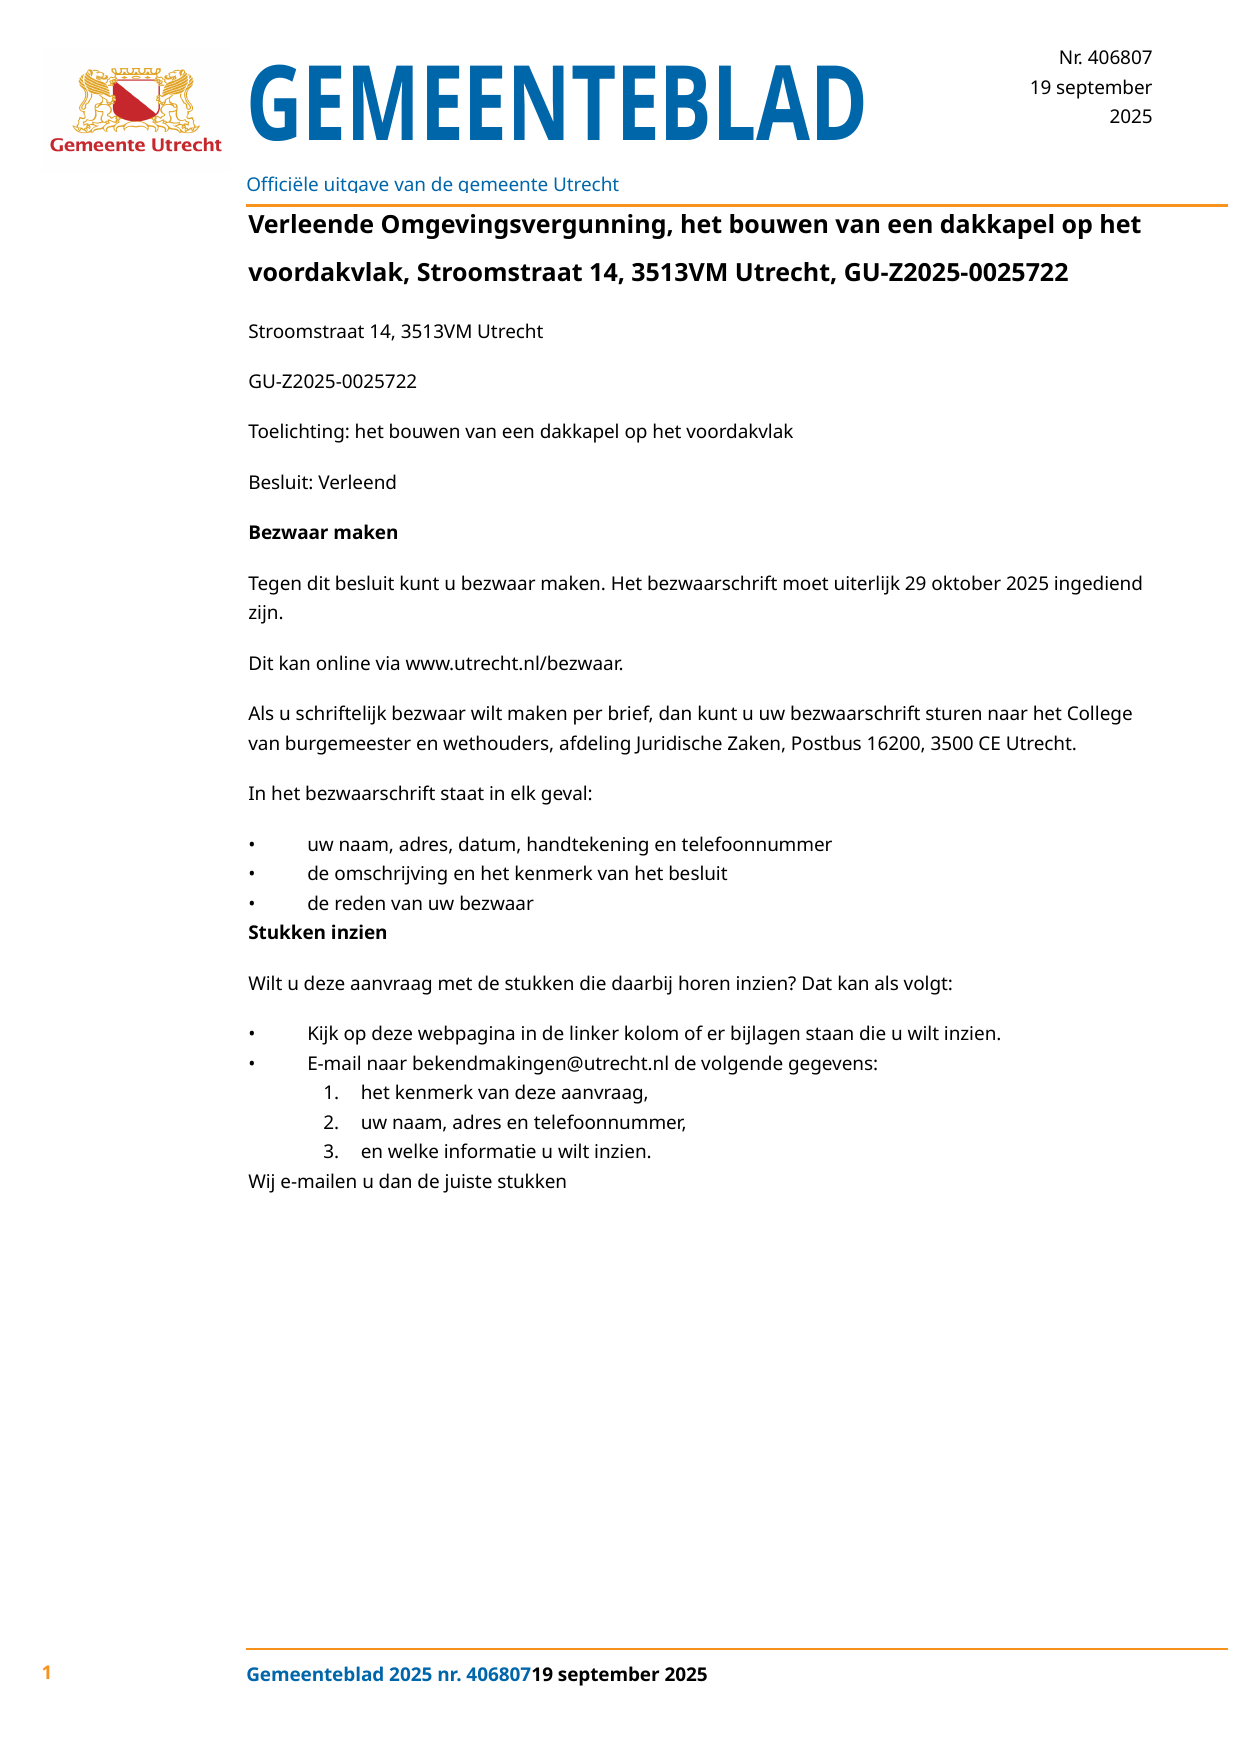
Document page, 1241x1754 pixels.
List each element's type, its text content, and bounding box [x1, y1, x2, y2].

text Stukken inzien [248, 919, 1152, 945]
text Wilt u deze aanvraag met de stukken die daarbij horen inzien? Dat kan als volgt: [248, 970, 1152, 996]
list E-mail naar bekendmakingen@utrecht.nl de volgende gegevens: [248, 1050, 1152, 1076]
text Stroomstraat 14, 3513VM Utrecht [248, 318, 1152, 344]
list uw naam, adres, datum, handtekening en telefoonnummer [248, 831, 1152, 857]
text Als u schriftelijk bezwaar wilt maken per brief, dan kunt u uw bezwaarschrift sturen naar het College van burgemeester en wethouders, afdeling Juridische Zaken, Postbus 16200, 3500 CE Utrecht. [248, 700, 1152, 756]
text Besluit: Verleend [248, 469, 1152, 495]
list uw naam, adres en telefoonnummer, [323, 1109, 1152, 1135]
text Toelichting: het bouwen van een dakkapel op het voordakvlak [248, 419, 1152, 444]
text Tegen dit besluit kunt u bezwaar maken. Het bezwaarschrift moet uiterlijk 29 oktober 2025 ingediend zijn. [248, 570, 1152, 625]
text Verleende Omgevingsvergunning, het bouwen van een dakkapel op het voordakvlak, Stroomstraat 14, 3513VM Utrecht, GU-Z2025-0025722 [248, 207, 1152, 288]
text Bezwaar maken [248, 519, 1152, 545]
text In het bezwaarschrift staat in elk geval: [248, 780, 1152, 806]
text GU-Z2025-0025722 [248, 368, 1152, 394]
list het kenmerk van deze aanvraag, [323, 1079, 1152, 1105]
list de reden van uw bezwaar [248, 890, 1152, 916]
list de omschrijving en het kenmerk van het besluit [248, 860, 1152, 886]
list Kijk op deze webpagina in de linker kolom of er bijlagen staan die u wilt inzien. [248, 1020, 1152, 1046]
list en welke informatie u wilt inzien. [323, 1139, 1152, 1164]
text Wij e-mailen u dan de juiste stukken [248, 1168, 1152, 1194]
picture [41, 47, 231, 172]
text Dit kan online via www.utrecht.nl/bezwaar. [248, 650, 1152, 676]
